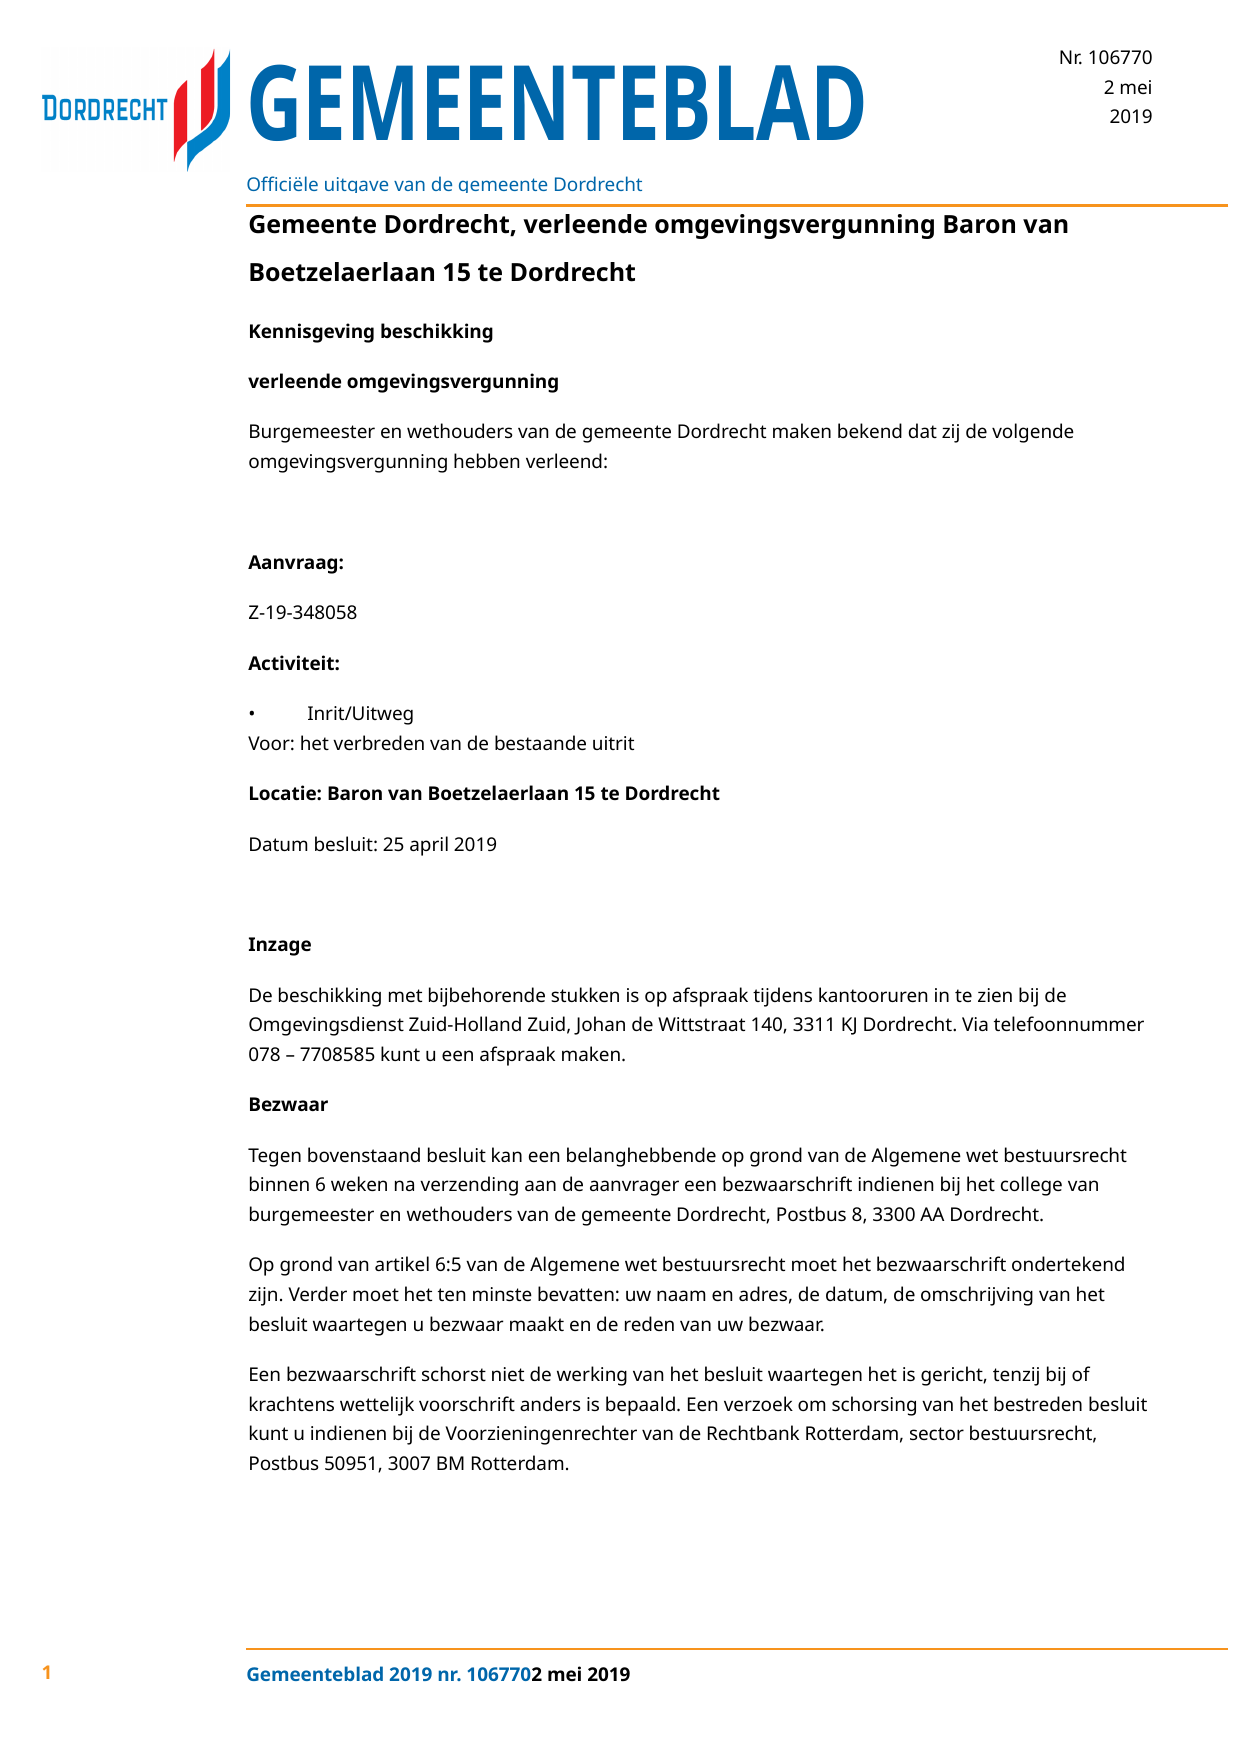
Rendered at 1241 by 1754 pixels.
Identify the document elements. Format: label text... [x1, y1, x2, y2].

list Inrit/Uitweg [248, 700, 1152, 726]
text Tegen bovenstaand besluit kan een belanghebbende op grond van de Algemene wet bestuursrecht binnen 6 weken na verzending aan de aanvrager een bezwaarschrift indienen bij het college van burgemeester en wethouders van de gemeente Dordrecht, Postbus 8, 3300 AA Dordrecht. [248, 1142, 1152, 1227]
text Burgemeester en wethouders van de gemeente Dordrecht maken bekend dat zij de volgende omgevingsvergunning hebben verleend: [248, 419, 1152, 474]
text Op grond van artikel 6:5 van de Algemene wet bestuursrecht moet het bezwaarschrift ondertekend zijn. Verder moet het ten minste bevatten: uw naam en adres, de datum, de omschrijving van het besluit waartegen u bezwaar maakt en de reden van uw bezwaar. [248, 1252, 1152, 1337]
text Een bezwaarschrift schorst niet de werking van het besluit waartegen het is gericht, tenzij bij of krachtens wettelijk voorschrift anders is bepaald. Een verzoek om schorsing van het bestreden besluit kunt u indienen bij de Voorzieningenrechter van de Rechtbank Rotterdam, sector bestuursrecht, Postbus 50951, 3007 BM Rotterdam. [248, 1361, 1152, 1476]
text Voor: het verbreden van de bestaande uitrit [248, 730, 1152, 756]
text Kennisgeving beschikking [248, 318, 1152, 344]
text Aanvraag: [248, 549, 1152, 575]
text Bezwaar [248, 1092, 1152, 1117]
text Gemeente Dordrecht, verleende omgevingsvergunning Baron van Boetzelaerlaan 15 te Dordrecht [248, 207, 1152, 288]
text Datum besluit: 25 april 2019 [248, 831, 1152, 857]
text Locatie: Baron van Boetzelaerlaan 15 te Dordrecht [248, 780, 1152, 806]
text verleende omgevingsvergunning [248, 368, 1152, 394]
text Z-19-348058 [248, 599, 1152, 625]
text Inzage [248, 932, 1152, 957]
picture [41, 47, 231, 172]
text De beschikking met bijbehorende stukken is op afspraak tijdens kantooruren in te zien bij de Omgevingsdienst Zuid-Holland Zuid, Johan de Wittstraat 140, 3311 KJ Dordrecht. Via telefoonnummer 078 – 7708585 kunt u een afspraak maken. [248, 982, 1152, 1067]
text Activiteit: [248, 650, 1152, 676]
